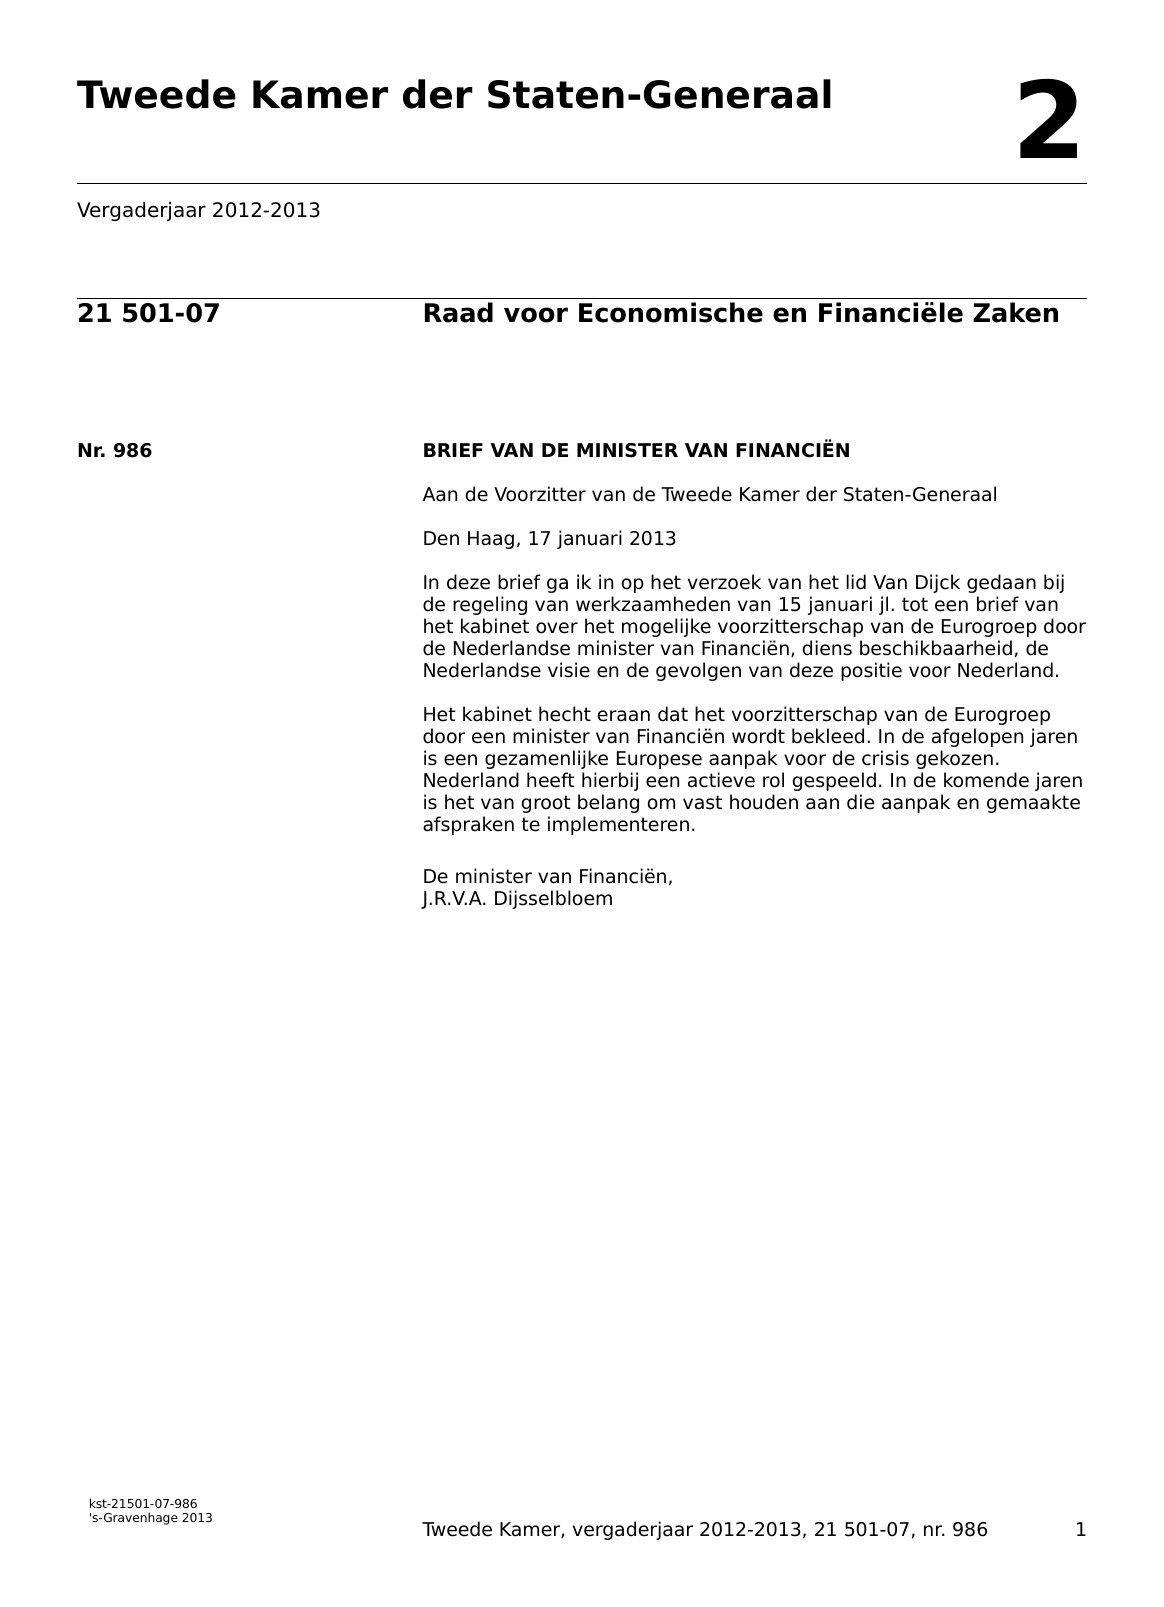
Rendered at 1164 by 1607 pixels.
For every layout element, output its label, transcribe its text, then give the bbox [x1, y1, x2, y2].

table_header 2 [886, 59, 1087, 183]
text 's-Gravenhage 2013 [88, 1511, 323, 1525]
subtitle Nr. 986 BRIEF VAN DE MINISTER VAN FINANCIËN [77, 440, 1087, 462]
table_header Tweede Kamer der Staten-Generaal [77, 59, 886, 183]
text Den Haag, 17 januari 2013 [422, 528, 1087, 550]
subtitle 21 501-07 Raad voor Economische en Financiële Zaken [77, 299, 1087, 329]
table_cell Vergaderjaar 2012-2013 [77, 184, 1087, 298]
text kst-21501-07-986 [88, 1497, 323, 1511]
text Het kabinet hecht eraan dat het voorzitterschap van de Eurogroep door een minister van Financiën wordt bekleed. In de afgelopen jaren is een gezamenlijke Europese aanpak voor de crisis gekozen. Nederland heeft hierbij een actieve rol gespeeld. In de komende jaren is het van groot belang om vast houden aan die aanpak en gemaakte afspraken te implementeren. [422, 704, 1087, 836]
text Aan de Voorzitter van de Tweede Kamer der Staten-Generaal [422, 484, 1087, 506]
text De minister van Financiën, J.R.V.A. Dijsselbloem [422, 866, 1087, 910]
text In deze brief ga ik in op het verzoek van het lid Van Dijck gedaan bij de regeling van werkzaamheden van 15 januari jl. tot een brief van het kabinet over het mogelijke voorzitterschap van de Eurogroep door de Nederlandse minister van Financiën, diens beschikbaarheid, de Nederlandse visie en de gevolgen van deze positie voor Nederland. [422, 572, 1087, 682]
